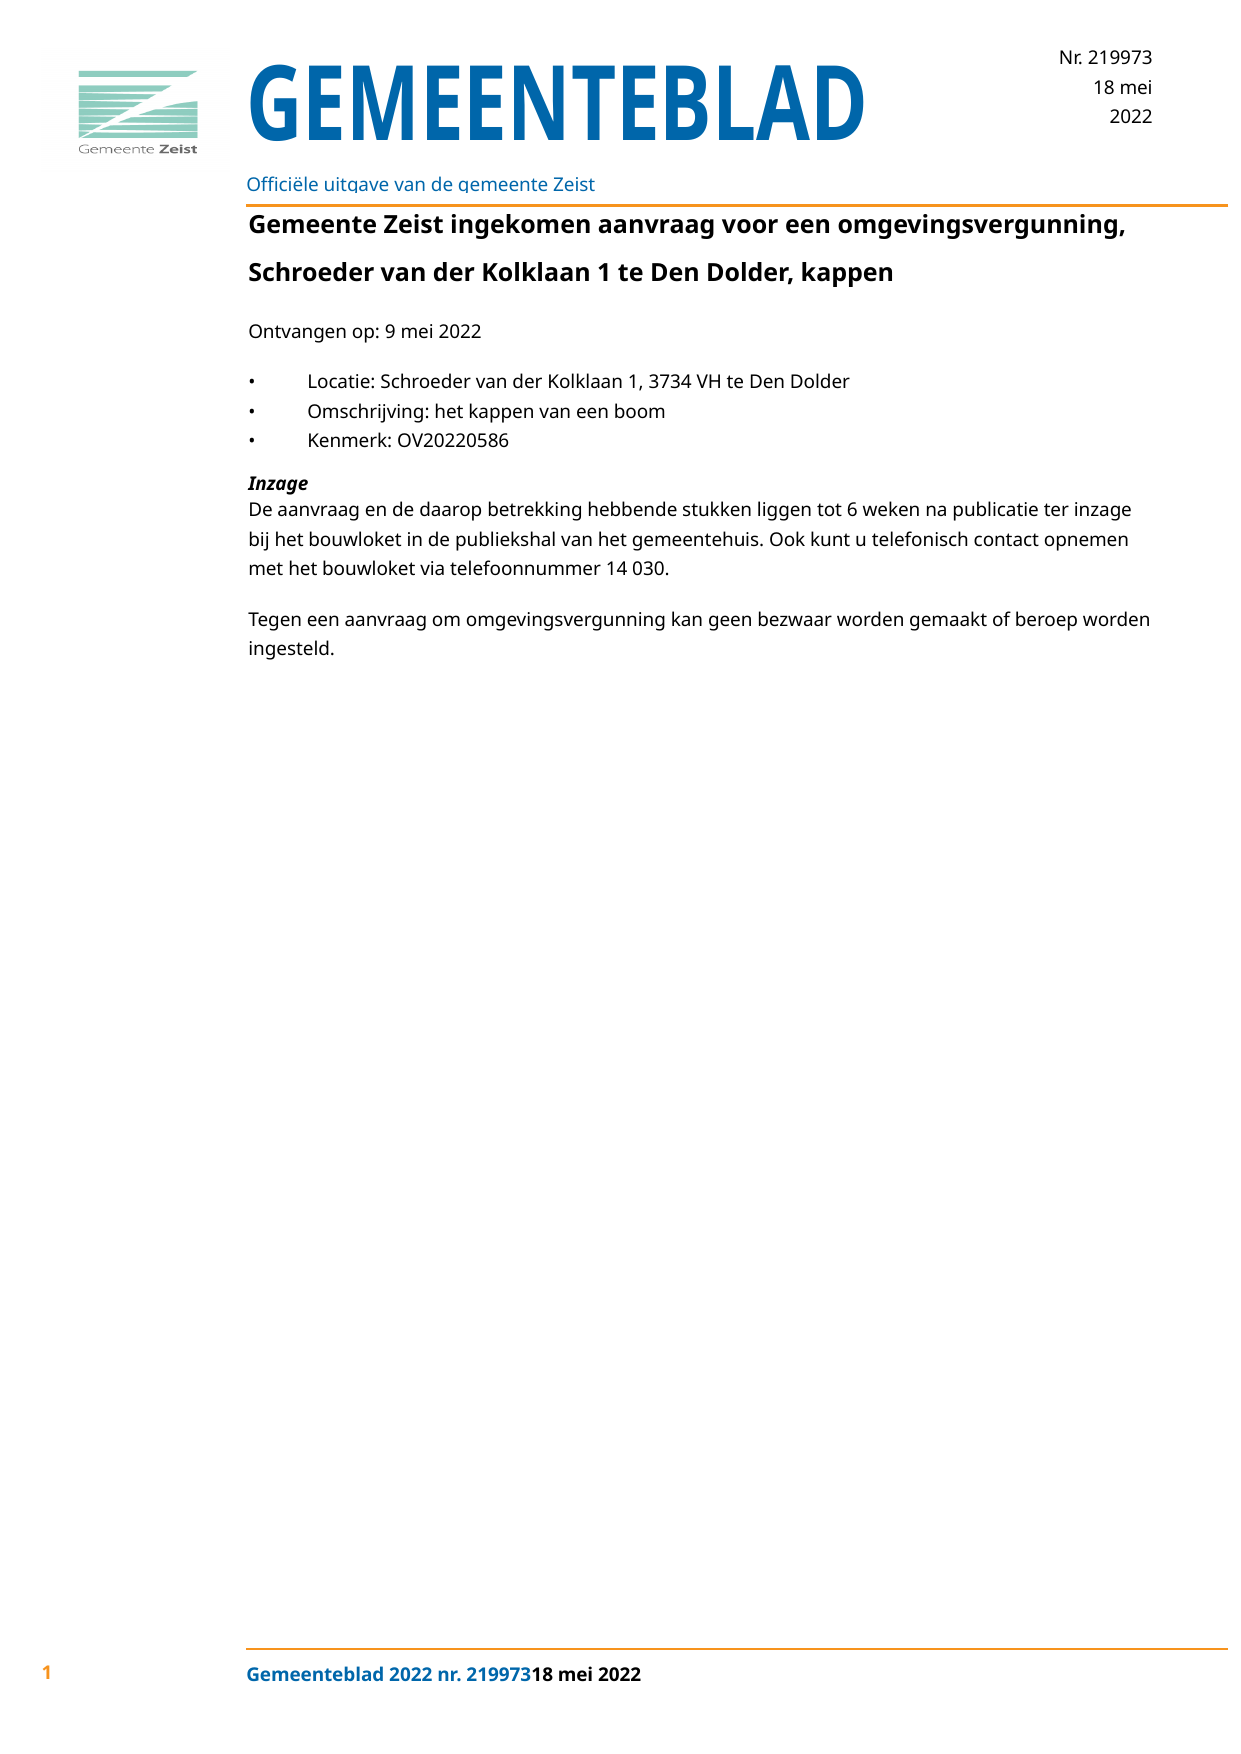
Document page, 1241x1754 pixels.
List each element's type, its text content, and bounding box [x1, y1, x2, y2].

list Locatie: Schroeder van der Kolklaan 1, 3734 VH te Den Dolder [248, 368, 1152, 394]
text Tegen een aanvraag om omgevingsvergunning kan geen bezwaar worden gemaakt of beroep worden ingesteld. [248, 606, 1152, 661]
list Omschrijving: het kappen van een boom [248, 398, 1152, 424]
text Ontvangen op: 9 mei 2022 [248, 318, 1152, 344]
picture [41, 47, 231, 172]
text De aanvraag en de daarop betrekking hebbende stukken liggen tot 6 weken na publicatie ter inzage bij het bouwloket in de publiekshal van het gemeentehuis. Ook kunt u telefonisch contact opnemen met het bouwloket via telefoonnummer 14 030. [248, 496, 1152, 581]
text Gemeente Zeist ingekomen aanvraag voor een omgevingsvergunning, Schroeder van der Kolklaan 1 te Den Dolder, kappen [248, 207, 1152, 288]
text Inzage [248, 471, 1152, 496]
list Kenmerk: OV20220586 [248, 427, 1152, 453]
